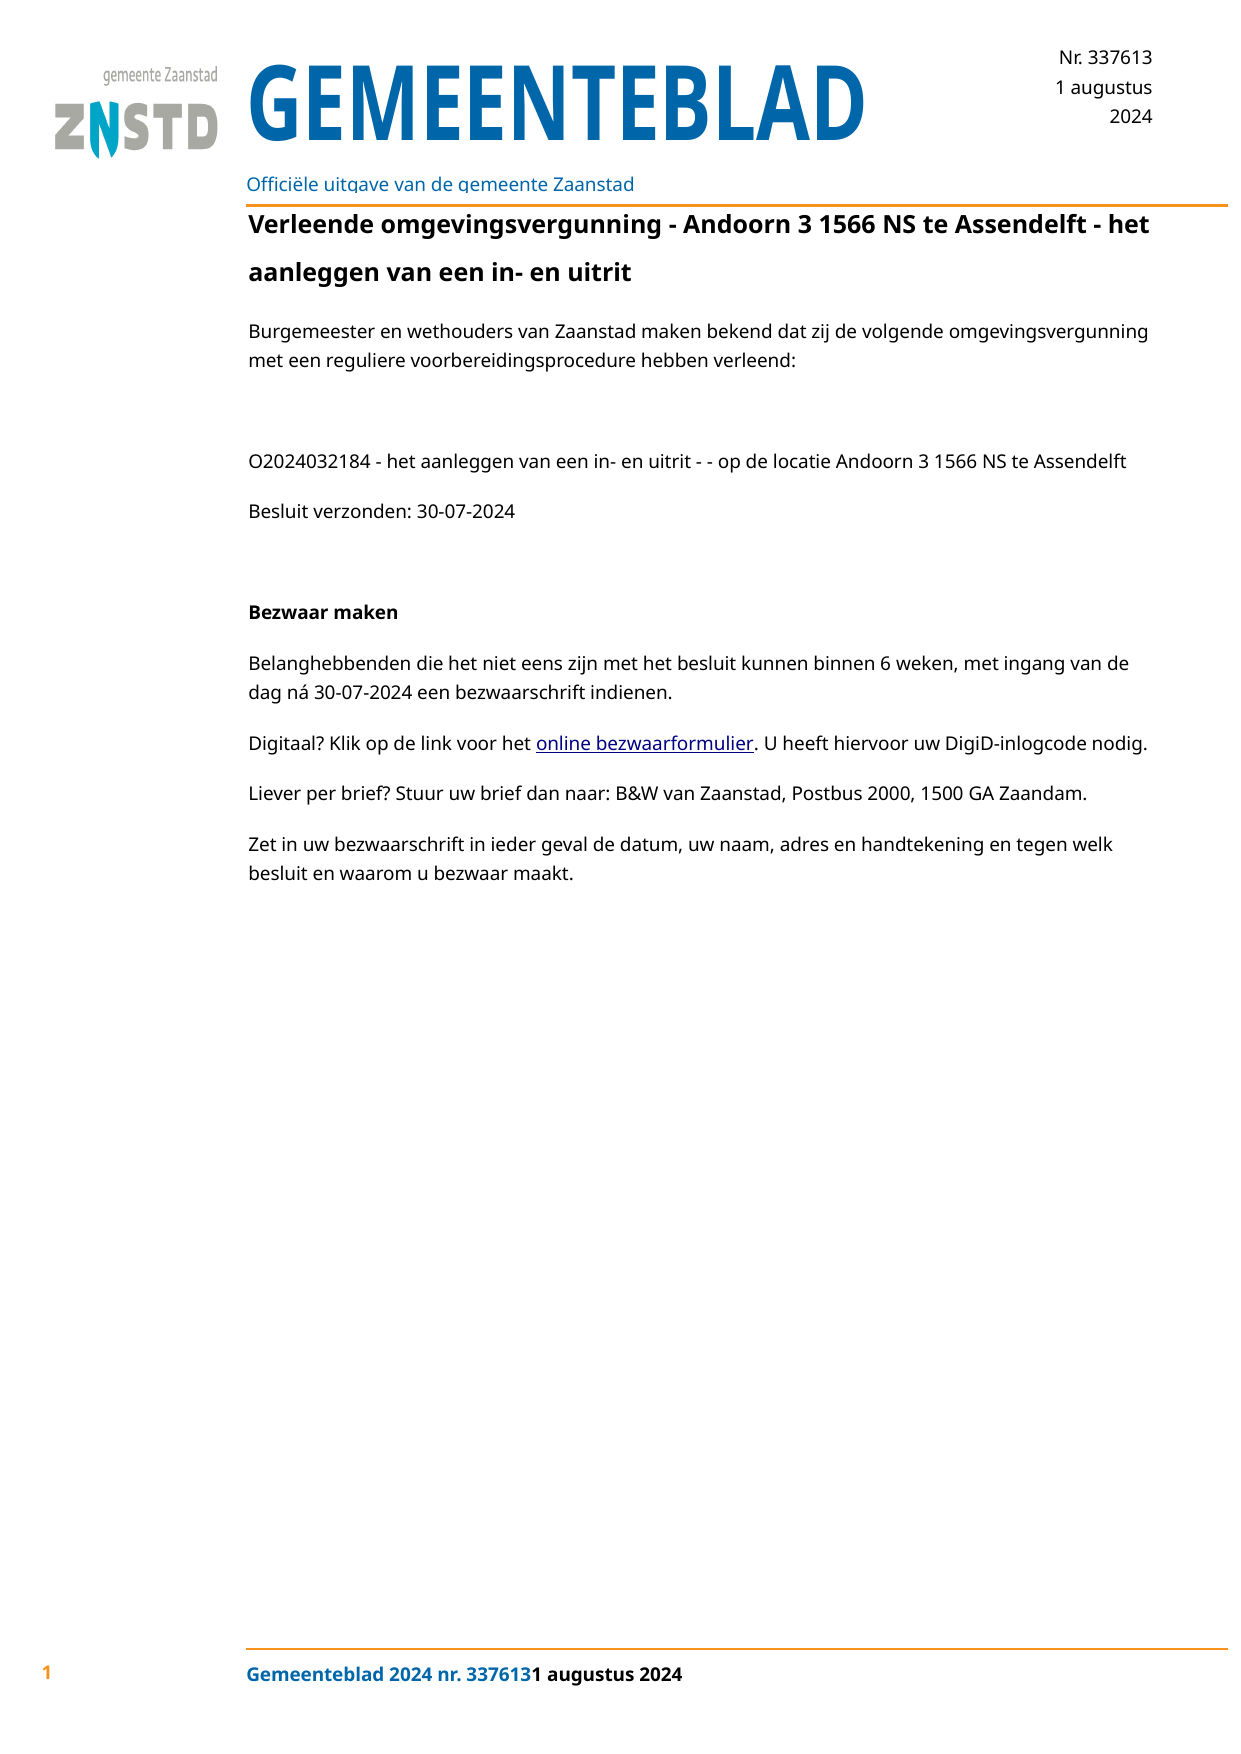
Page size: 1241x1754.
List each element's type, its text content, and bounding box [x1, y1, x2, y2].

text O2024032184 - het aanleggen van een in- en uitrit - - op de locatie Andoorn 3 1566 NS te Assendelft [248, 448, 1152, 474]
text Besluit verzonden: 30-07-2024 [248, 499, 1152, 524]
text Digitaal? Klik op de link voor het online bezwaarformulier. U heeft hiervoor uw DigiD-inlogcode nodig. [248, 730, 1152, 756]
text Verleende omgevingsvergunning - Andoorn 3 1566 NS te Assendelft - het aanleggen van een in- en uitrit [248, 207, 1152, 288]
picture [41, 47, 231, 172]
text Bezwaar maken [248, 599, 1152, 625]
text Liever per brief? Stuur uw brief dan naar: B&W van Zaanstad, Postbus 2000, 1500 GA Zaandam. [248, 780, 1152, 806]
text Zet in uw bezwaarschrift in ieder geval de datum, uw naam, adres en handtekening en tegen welk besluit en waarom u bezwaar maakt. [248, 831, 1152, 886]
text Burgemeester en wethouders van Zaanstad maken bekend dat zij de volgende omgevingsvergunning met een reguliere voorbereidingsprocedure hebben verleend: [248, 318, 1152, 373]
text Belanghebbenden die het niet eens zijn met het besluit kunnen binnen 6 weken, met ingang van de dag ná 30-07-2024 een bezwaarschrift indienen. [248, 650, 1152, 705]
